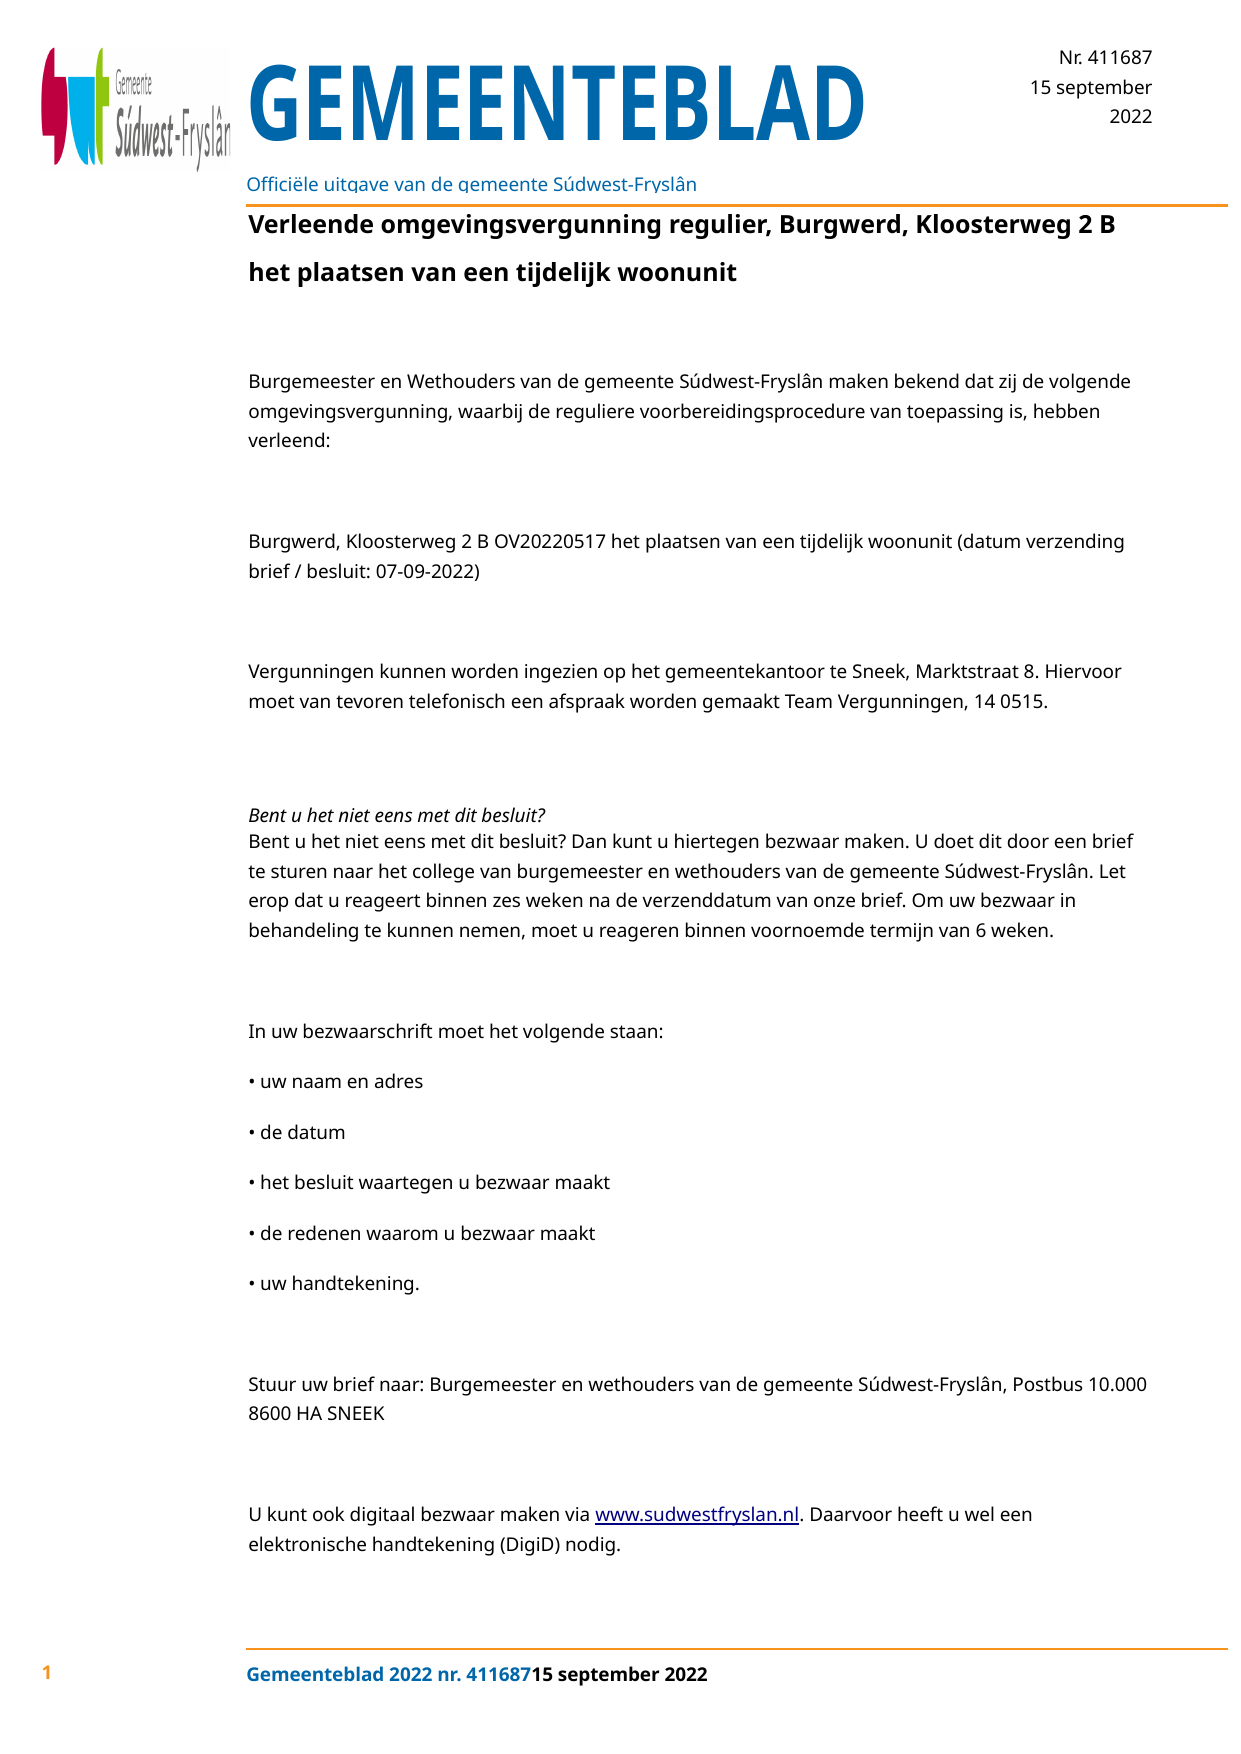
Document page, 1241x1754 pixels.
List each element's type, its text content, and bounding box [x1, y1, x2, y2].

text • uw naam en adres [248, 1068, 1152, 1094]
text • de datum [248, 1119, 1152, 1144]
text U kunt ook digitaal bezwaar maken via www.sudwestfryslan.nl. Daarvoor heeft u wel een elektronische handtekening (DigiD) nodig. [248, 1501, 1152, 1557]
text Bent u het niet eens met dit besluit? Dan kunt u hiertegen bezwaar maken. U doet dit door een brief te sturen naar het college van burgemeester en wethouders van de gemeente Súdwest-Fryslân. Let erop dat u reageert binnen zes weken na de verzenddatum van onze brief. Om uw bezwaar in behandeling te kunnen nemen, moet u reageren binnen voornoemde termijn van 6 weken. [248, 828, 1152, 943]
picture [41, 47, 231, 172]
text • het besluit waartegen u bezwaar maakt [248, 1169, 1152, 1195]
text Bent u het niet eens met dit besluit? [248, 803, 1152, 828]
text Vergunningen kunnen worden ingezien op het gemeentekantoor te Sneek, Marktstraat 8. Hiervoor moet van tevoren telefonisch een afspraak worden gemaakt Team Vergunningen, 14 0515. [248, 659, 1152, 714]
text Burgemeester en Wethouders van de gemeente Súdwest-Fryslân maken bekend dat zij de volgende omgevingsvergunning, waarbij de reguliere voorbereidingsprocedure van toepassing is, hebben verleend: [248, 368, 1152, 453]
text Stuur uw brief naar: Burgemeester en wethouders van de gemeente Súdwest-Fryslân, Postbus 10.000 8600 HA SNEEK [248, 1371, 1152, 1426]
text In uw bezwaarschrift moet het volgende staan: [248, 1018, 1152, 1044]
text Verleende omgevingsvergunning regulier, Burgwerd, Kloosterweg 2 B het plaatsen van een tijdelijk woonunit [248, 207, 1152, 288]
text • uw handtekening. [248, 1270, 1152, 1296]
text Burgwerd, Kloosterweg 2 B OV20220517 het plaatsen van een tijdelijk woonunit (datum verzending brief / besluit: 07-09-2022) [248, 528, 1152, 584]
text • de redenen waarom u bezwaar maakt [248, 1220, 1152, 1245]
